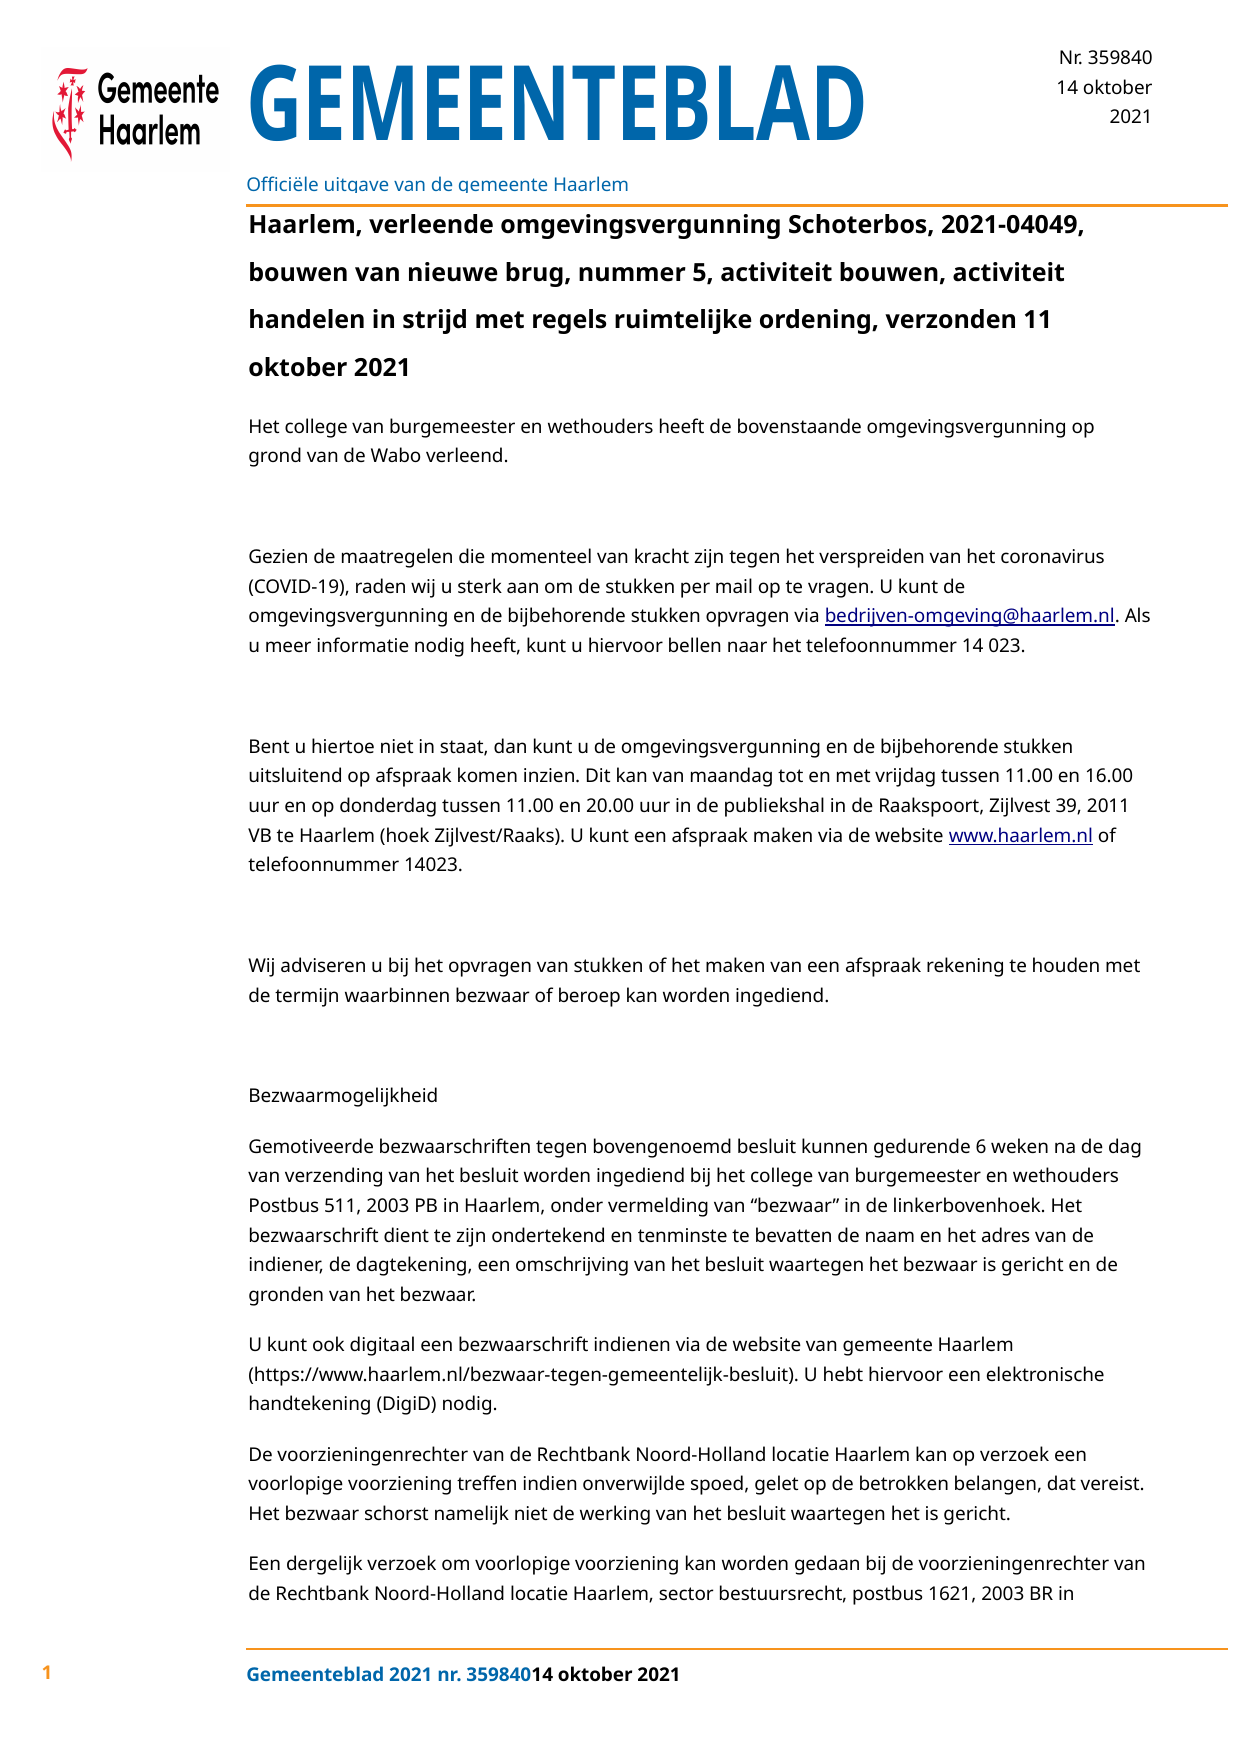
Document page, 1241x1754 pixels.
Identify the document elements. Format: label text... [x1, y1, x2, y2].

text U kunt ook digitaal een bezwaarschrift indienen via de website van gemeente Haarlem (https://www.haarlem.nl/bezwaar-tegen-gemeentelijk-besluit). U hebt hiervoor een elektronische handtekening (DigiD) nodig. [248, 1331, 1152, 1416]
text Wij adviseren u bij het opvragen van stukken of het maken van een afspraak rekening te houden met de termijn waarbinnen bezwaar of beroep kan worden ingediend. [248, 952, 1152, 1008]
text Haarlem, verleende omgevingsvergunning Schoterbos, 2021-04049, bouwen van nieuwe brug, nummer 5, activiteit bouwen, activiteit handelen in strijd met regels ruimtelijke ordening, verzonden 11 oktober 2021 [248, 207, 1152, 384]
text Het college van burgemeester en wethouders heeft de bovenstaande omgevingsvergunning op grond van de Wabo verleend. [248, 413, 1152, 468]
text Gezien de maatregelen die momenteel van kracht zijn tegen het verspreiden van het coronavirus (COVID-19), raden wij u sterk aan om de stukken per mail op te vragen. U kunt de omgevingsvergunning en de bijbehorende stukken opvragen via bedrijven-omgeving@haarlem.nl. Als u meer informatie nodig heeft, kunt u hiervoor bellen naar het telefoonnummer 14 023. [248, 543, 1152, 658]
text Bent u hiertoe niet in staat, dan kunt u de omgevingsvergunning en de bijbehorende stukken uitsluitend op afspraak komen inzien. Dit kan van maandag tot en met vrijdag tussen 11.00 en 16.00 uur en op donderdag tussen 11.00 en 20.00 uur in de publiekshal in de Raakspoort, Zijlvest 39, 2011 VB te Haarlem (hoek Zijlvest/Raaks). U kunt een afspraak maken via de website www.haarlem.nl of telefoonnummer 14023. [248, 733, 1152, 877]
text Bezwaarmogelijkheid [248, 1083, 1152, 1108]
text De voorzieningenrechter van de Rechtbank Noord-Holland locatie Haarlem kan op verzoek een voorlopige voorziening treffen indien onverwijlde spoed, gelet op de betrokken belangen, dat vereist. Het bezwaar schorst namelijk niet de werking van het besluit waartegen het is gericht. [248, 1441, 1152, 1526]
text Een dergelijk verzoek om voorlopige voorziening kan worden gedaan bij de voorzieningenrechter van de Rechtbank Noord-Holland locatie Haarlem, sector bestuursrecht, postbus 1621, 2003 BR in [248, 1551, 1152, 1606]
picture [41, 47, 231, 172]
text Gemotiveerde bezwaarschriften tegen bovengenoemd besluit kunnen gedurende 6 weken na de dag van verzending van het besluit worden ingediend bij het college van burgemeester en wethouders Postbus 511, 2003 PB in Haarlem, onder vermelding van “bezwaar” in de linkerbovenhoek. Het bezwaarschrift dient te zijn ondertekend en tenminste te bevatten de naam en het adres van de indiener, de dagtekening, een omschrijving van het besluit waartegen het bezwaar is gericht en de gronden van het bezwaar. [248, 1133, 1152, 1307]
